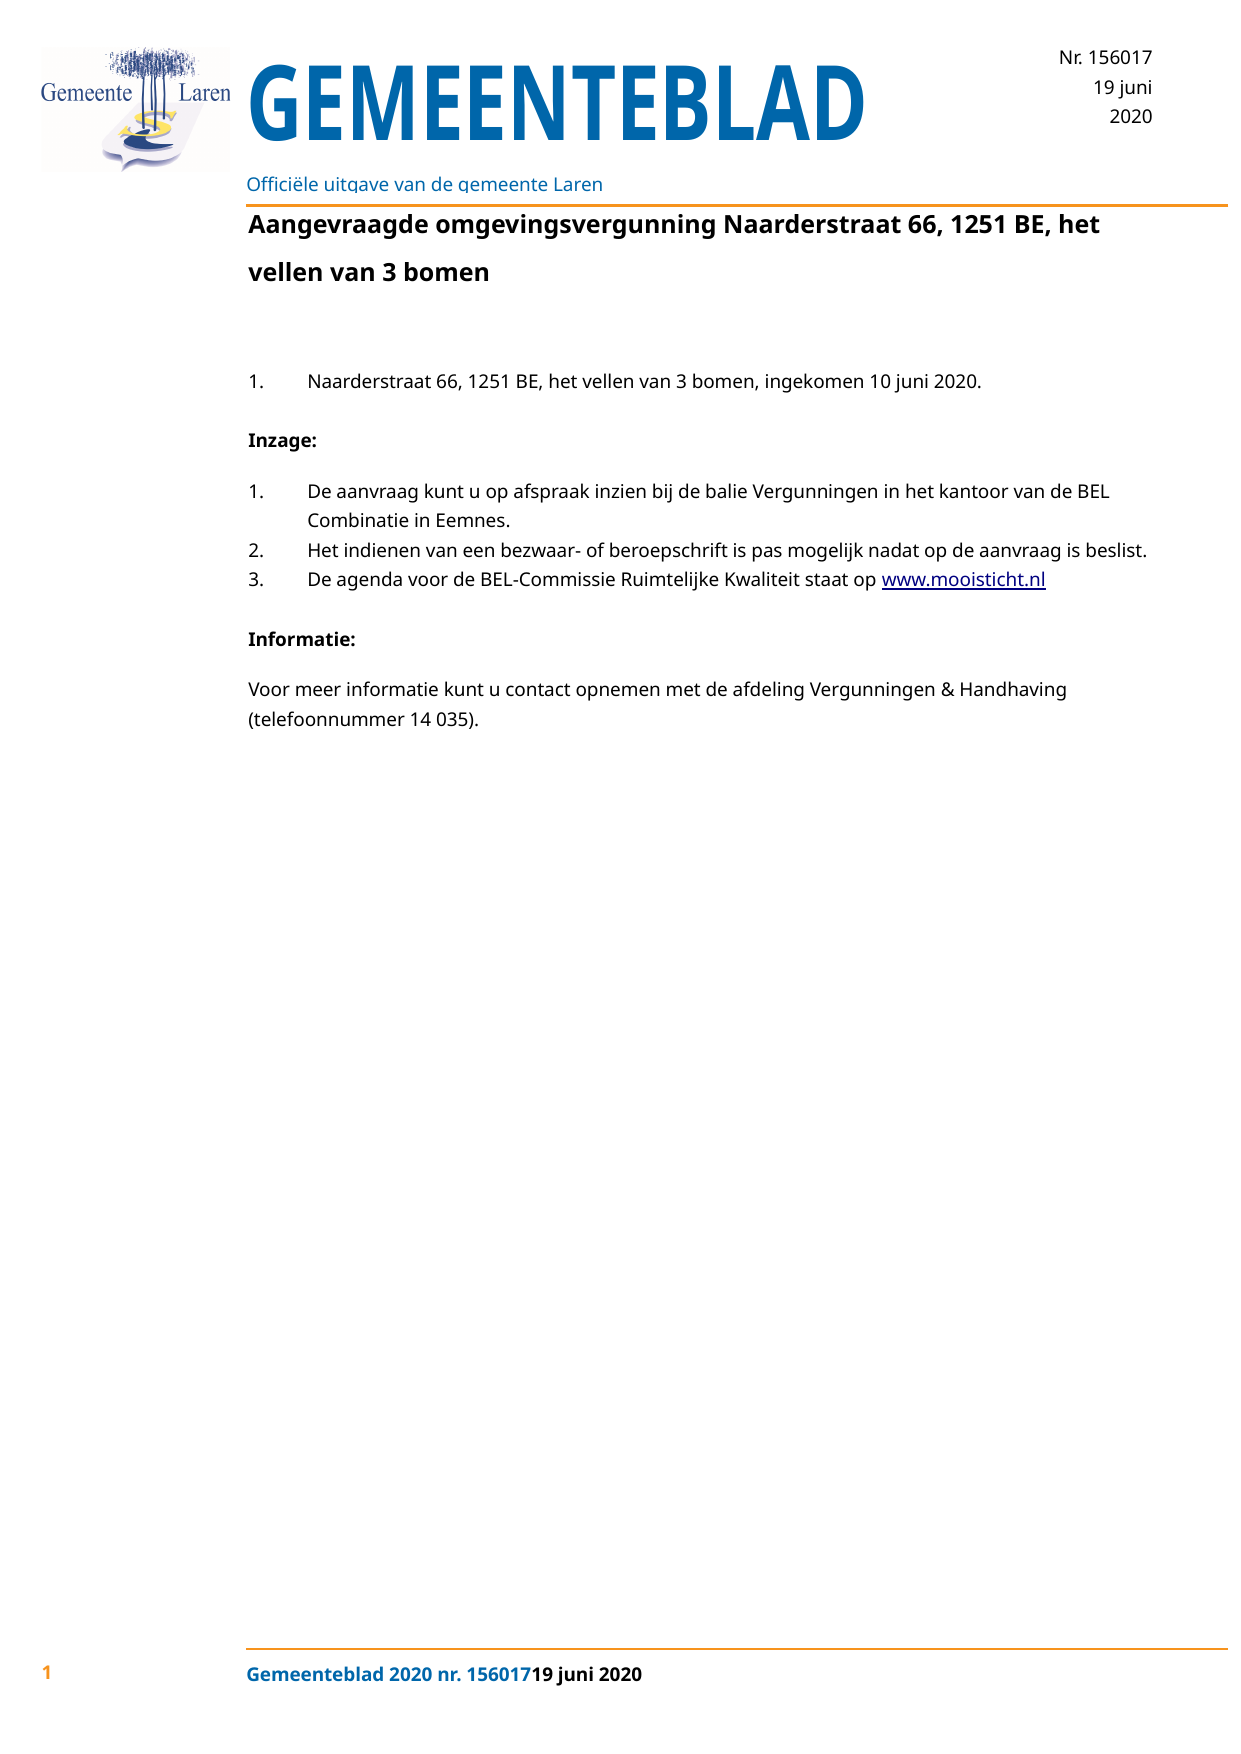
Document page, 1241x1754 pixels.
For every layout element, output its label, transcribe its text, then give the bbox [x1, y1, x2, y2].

picture [41, 47, 231, 172]
list Het indienen van een bezwaar- of beroepschrift is pas mogelijk nadat op de aanvraag is beslist. [248, 537, 1152, 563]
list Naarderstraat 66, 1251 BE, het vellen van 3 bomen, ingekomen 10 juni 2020. [248, 368, 1152, 394]
text Informatie: [248, 626, 1152, 652]
list De aanvraag kunt u op afspraak inzien bij de balie Vergunningen in het kantoor van de BEL Combinatie in Eemnes. [248, 478, 1152, 533]
text Aangevraagde omgevingsvergunning Naarderstraat 66, 1251 BE, het vellen van 3 bomen [248, 207, 1152, 288]
text Voor meer informatie kunt u contact opnemen met de afdeling Vergunningen & Handhaving (telefoonnummer 14 035). [248, 676, 1152, 732]
text Inzage: [248, 427, 1152, 453]
list De agenda voor de BEL-Commissie Ruimtelijke Kwaliteit staat op www.mooisticht.nl [248, 567, 1152, 592]
